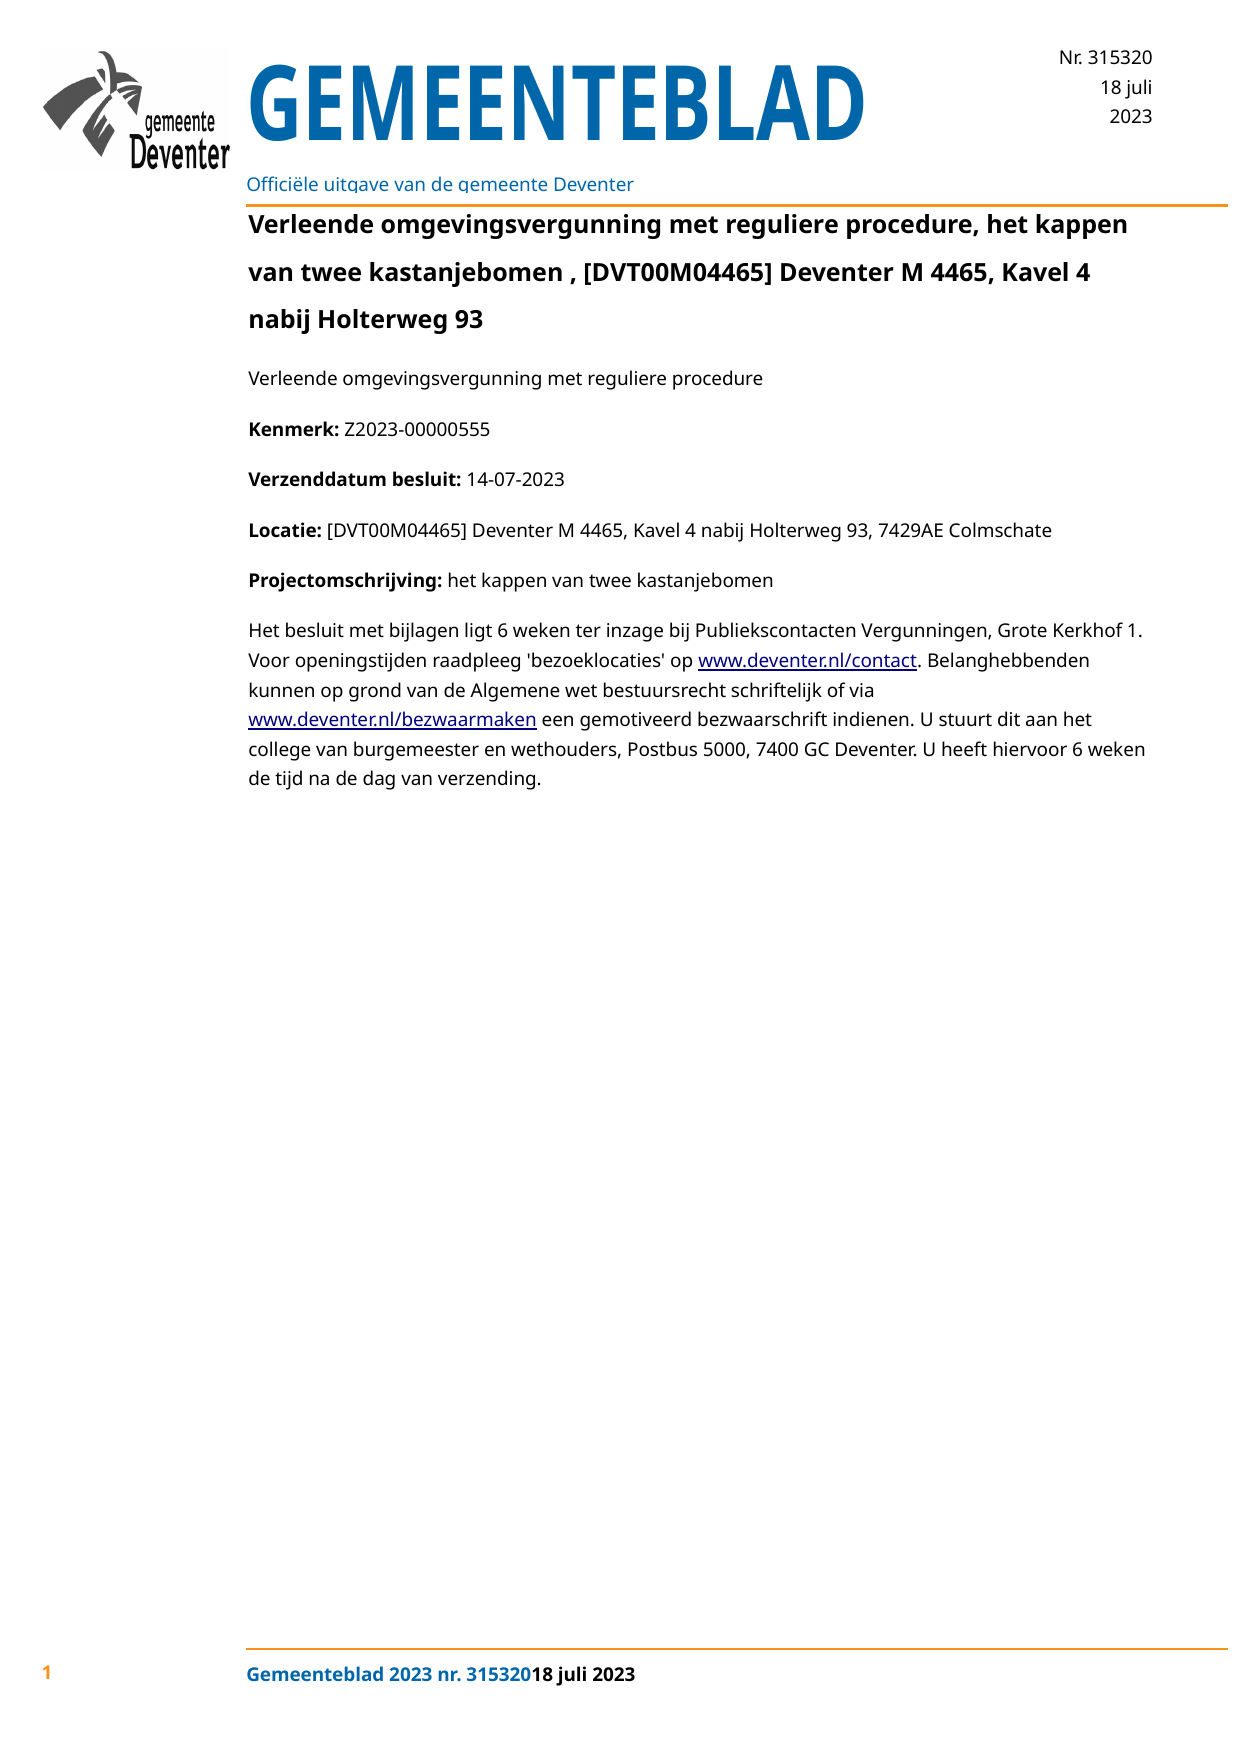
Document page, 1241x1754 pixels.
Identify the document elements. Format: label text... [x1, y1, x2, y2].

text Verleende omgevingsvergunning met reguliere procedure [248, 366, 1152, 391]
text Projectomschrijving: het kappen van twee kastanjebomen [248, 567, 1152, 593]
text Verleende omgevingsvergunning met reguliere procedure, het kappen van twee kastanjebomen , [DVT00M04465] Deventer M 4465, Kavel 4 nabij Holterweg 93 [248, 207, 1152, 336]
picture [41, 47, 231, 172]
text Kenmerk: Z2023-00000555 [248, 416, 1152, 442]
text Locatie: [DVT00M04465] Deventer M 4465, Kavel 4 nabij Holterweg 93, 7429AE Colmschate [248, 517, 1152, 542]
text Verzenddatum besluit: 14-07-2023 [248, 466, 1152, 492]
text Het besluit met bijlagen ligt 6 weken ter inzage bij Publiekscontacten Vergunningen, Grote Kerkhof 1. Voor openingstijden raadpleeg 'bezoeklocaties' op www.deventer.nl/contact. Belanghebbenden kunnen op grond van de Algemene wet bestuursrecht schriftelijk of via www.deventer.nl/bezwaarmaken een gemotiveerd bezwaarschrift indienen. U stuurt dit aan het college van burgemeester en wethouders, Postbus 5000, 7400 GC Deventer. U heeft hiervoor 6 weken de tijd na de dag van verzending. [248, 618, 1152, 791]
